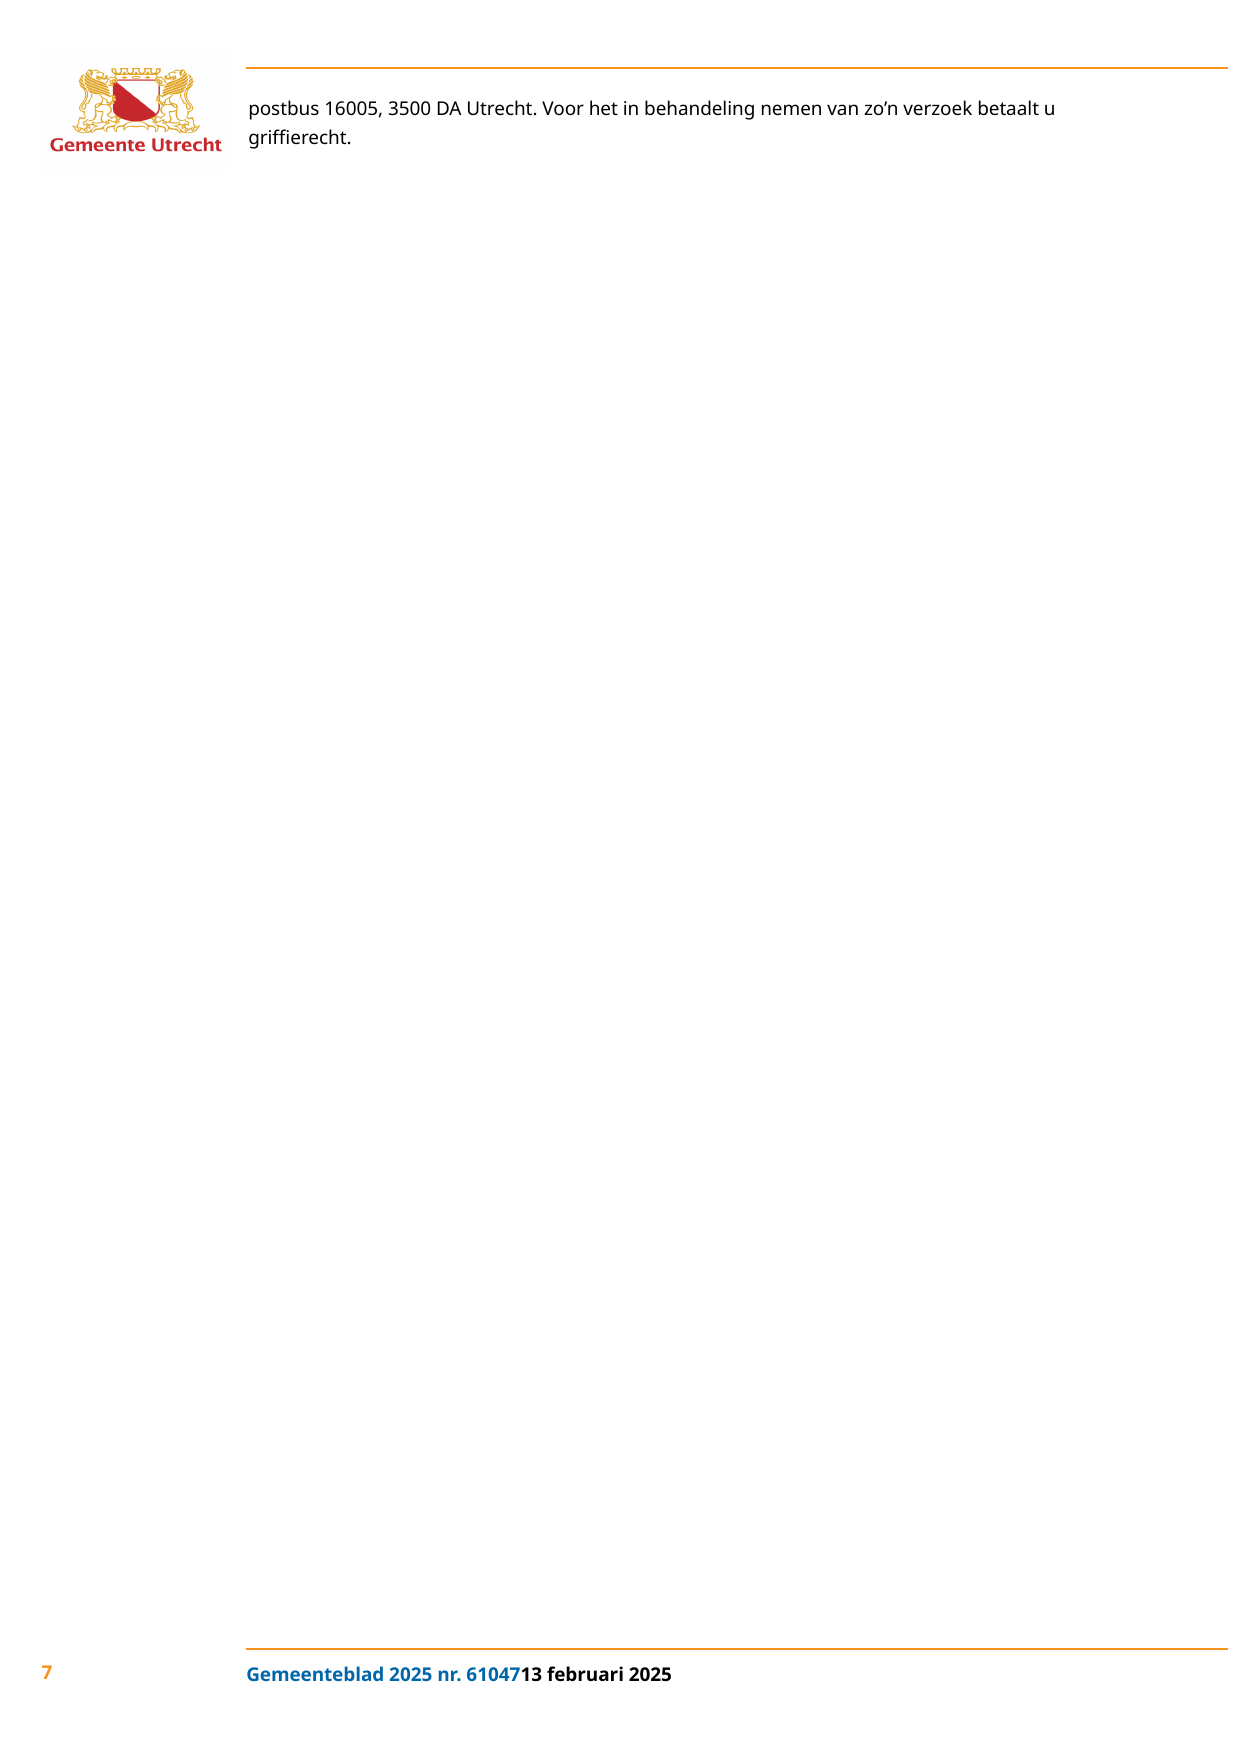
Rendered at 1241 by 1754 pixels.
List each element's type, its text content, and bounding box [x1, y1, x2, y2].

picture [41, 47, 231, 172]
text postbus 16005, 3500 DA Utrecht. Voor het in behandeling nemen van zo’n verzoek betaalt u griffierecht. [248, 95, 1152, 150]
